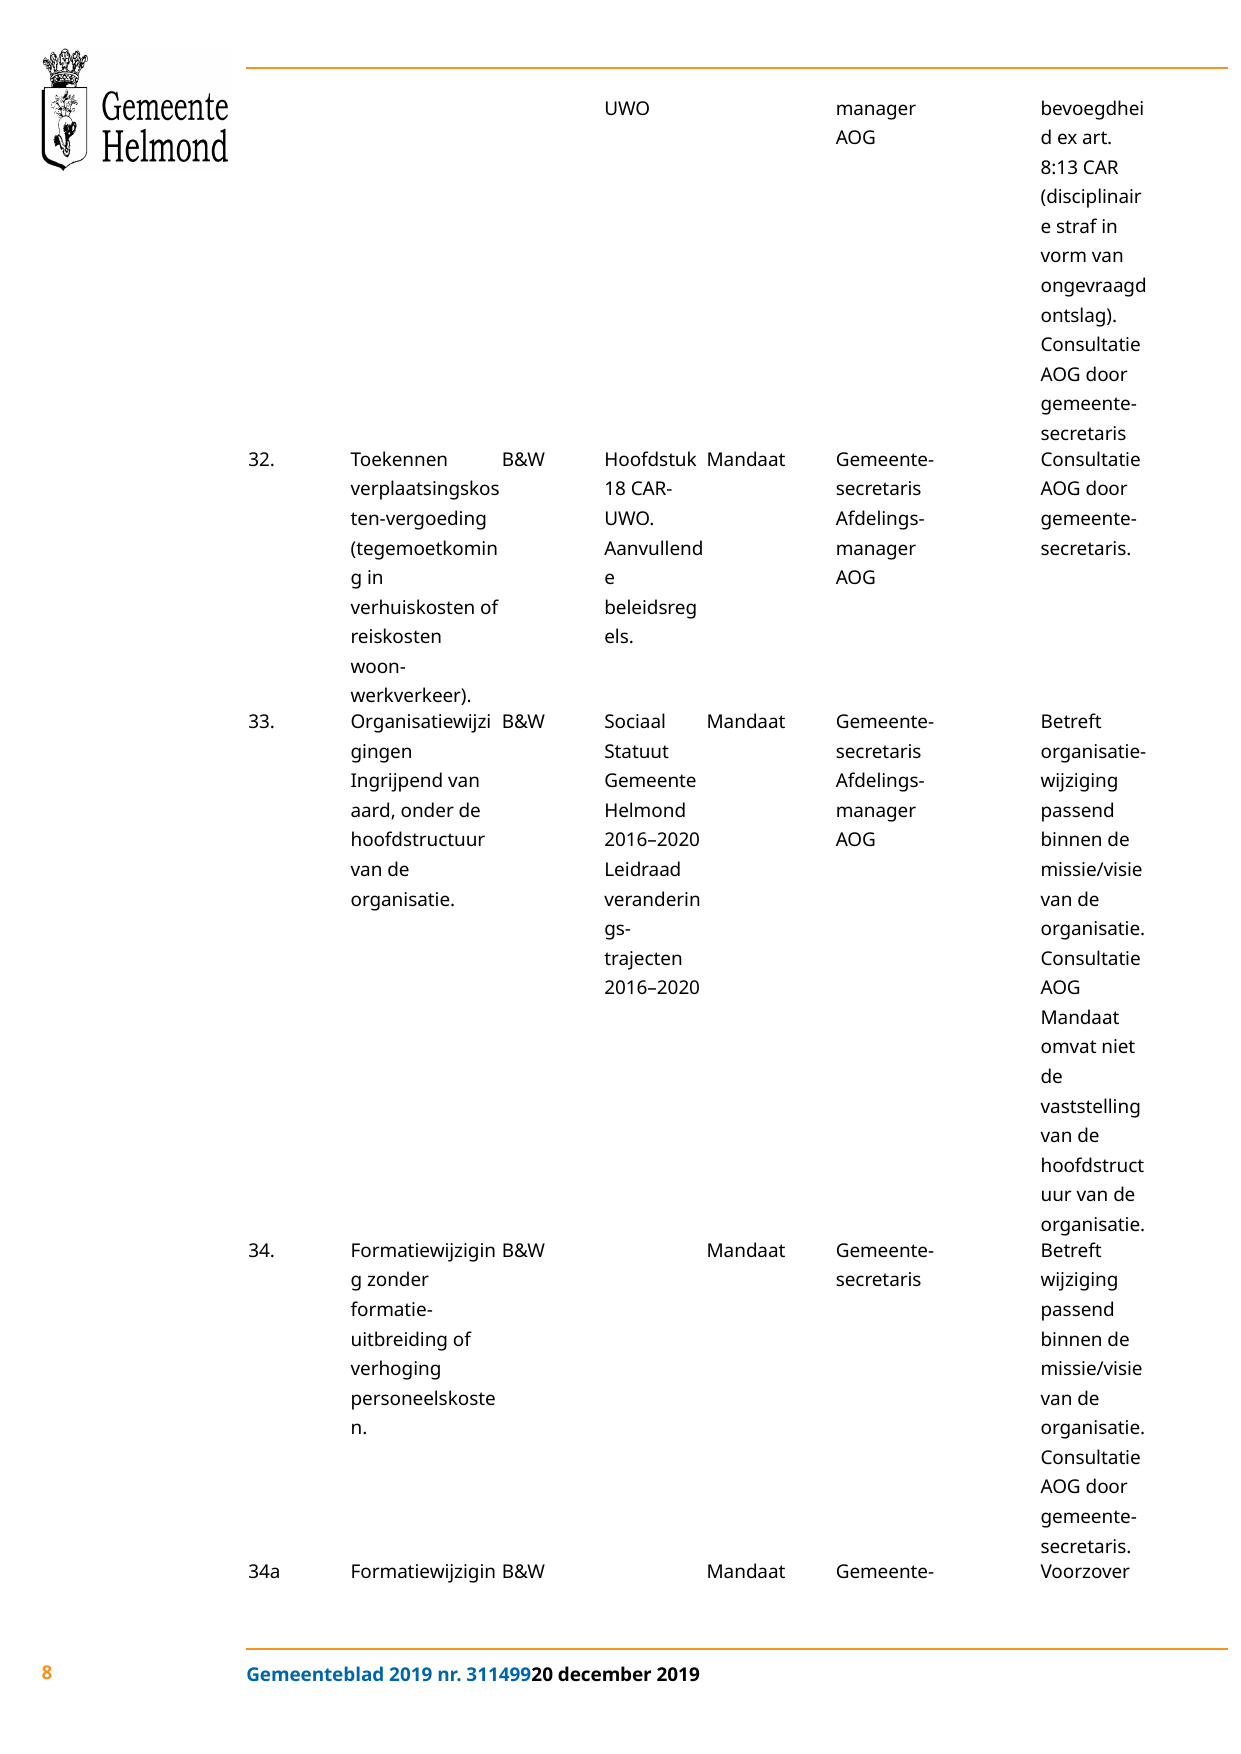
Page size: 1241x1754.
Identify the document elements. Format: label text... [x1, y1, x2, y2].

table_cell B&W [502, 708, 604, 1237]
table_cell Gemeente- secretaris Afdelings- manager AOG [836, 446, 938, 708]
table_cell bevoegdheid ex art. 8:13 CAR (disciplinaire straf in vorm van ongevraagd ontslag). Consultatie AOG door gemeente-secretaris [1040, 95, 1152, 446]
table_cell Hoofdstuk 18 CAR-UWO. Aanvullende beleidsregels. [604, 446, 706, 708]
table_cell [604, 1559, 706, 1584]
table_cell [350, 95, 502, 446]
table_cell Formatiewijziging zonder formatie-uitbreiding of verhoging personeelskosten. [350, 1237, 502, 1558]
table_cell [938, 1237, 1040, 1558]
table_cell Gemeente- secretaris Afdelings- manager AOG [836, 708, 938, 1237]
table_cell Mandaat [706, 1237, 836, 1558]
table_cell Mandaat [706, 708, 836, 1237]
table_cell Mandaat [706, 1559, 836, 1584]
table_cell Sociaal Statuut Gemeente Helmond 2016–2020 Leidraad veranderings-trajecten 2016–2020 [604, 708, 706, 1237]
table_cell 34a [248, 1559, 350, 1584]
table_cell [502, 95, 604, 446]
table_cell Voorzover [1040, 1559, 1152, 1584]
table_cell [938, 708, 1040, 1237]
table_cell UWO [604, 95, 706, 446]
table_cell Organisatiewijzigingen Ingrijpend van aard, onder de hoofdstructuur van de organisatie. [350, 708, 502, 1237]
table_cell Betreft organisatie- wijziging passend binnen de missie/visie van de organisatie. Consultatie AOG Mandaat omvat niet de vaststelling van de hoofdstructuur van de organisatie. [1040, 708, 1152, 1237]
table_cell Gemeente- [836, 1559, 938, 1584]
table_cell [248, 95, 350, 446]
table_cell [938, 446, 1040, 708]
table_cell [604, 1237, 706, 1558]
table_cell manager AOG [836, 95, 938, 446]
picture [41, 47, 231, 172]
table_cell B&W [502, 446, 604, 708]
table_cell Consultatie AOG door gemeente-secretaris. [1040, 446, 1152, 708]
table_cell Betreft wijziging passend binnen de missie/visie van de organisatie. Consultatie AOG door gemeente-secretaris. [1040, 1237, 1152, 1558]
table_cell Formatiewijzigin [350, 1559, 502, 1584]
table_cell [938, 95, 1040, 446]
table_cell 33. [248, 708, 350, 1237]
table_cell [706, 95, 836, 446]
table_cell Gemeente- secretaris [836, 1237, 938, 1558]
table_cell 34. [248, 1237, 350, 1558]
table_cell Toekennen verplaatsingskosten-vergoeding (tegemoetkoming in verhuiskosten of reiskosten woon-werkverkeer). [350, 446, 502, 708]
table_cell Mandaat [706, 446, 836, 708]
table_cell B&W [502, 1559, 604, 1584]
table_cell 32. [248, 446, 350, 708]
table_cell [938, 1559, 1040, 1584]
table_cell B&W [502, 1237, 604, 1558]
